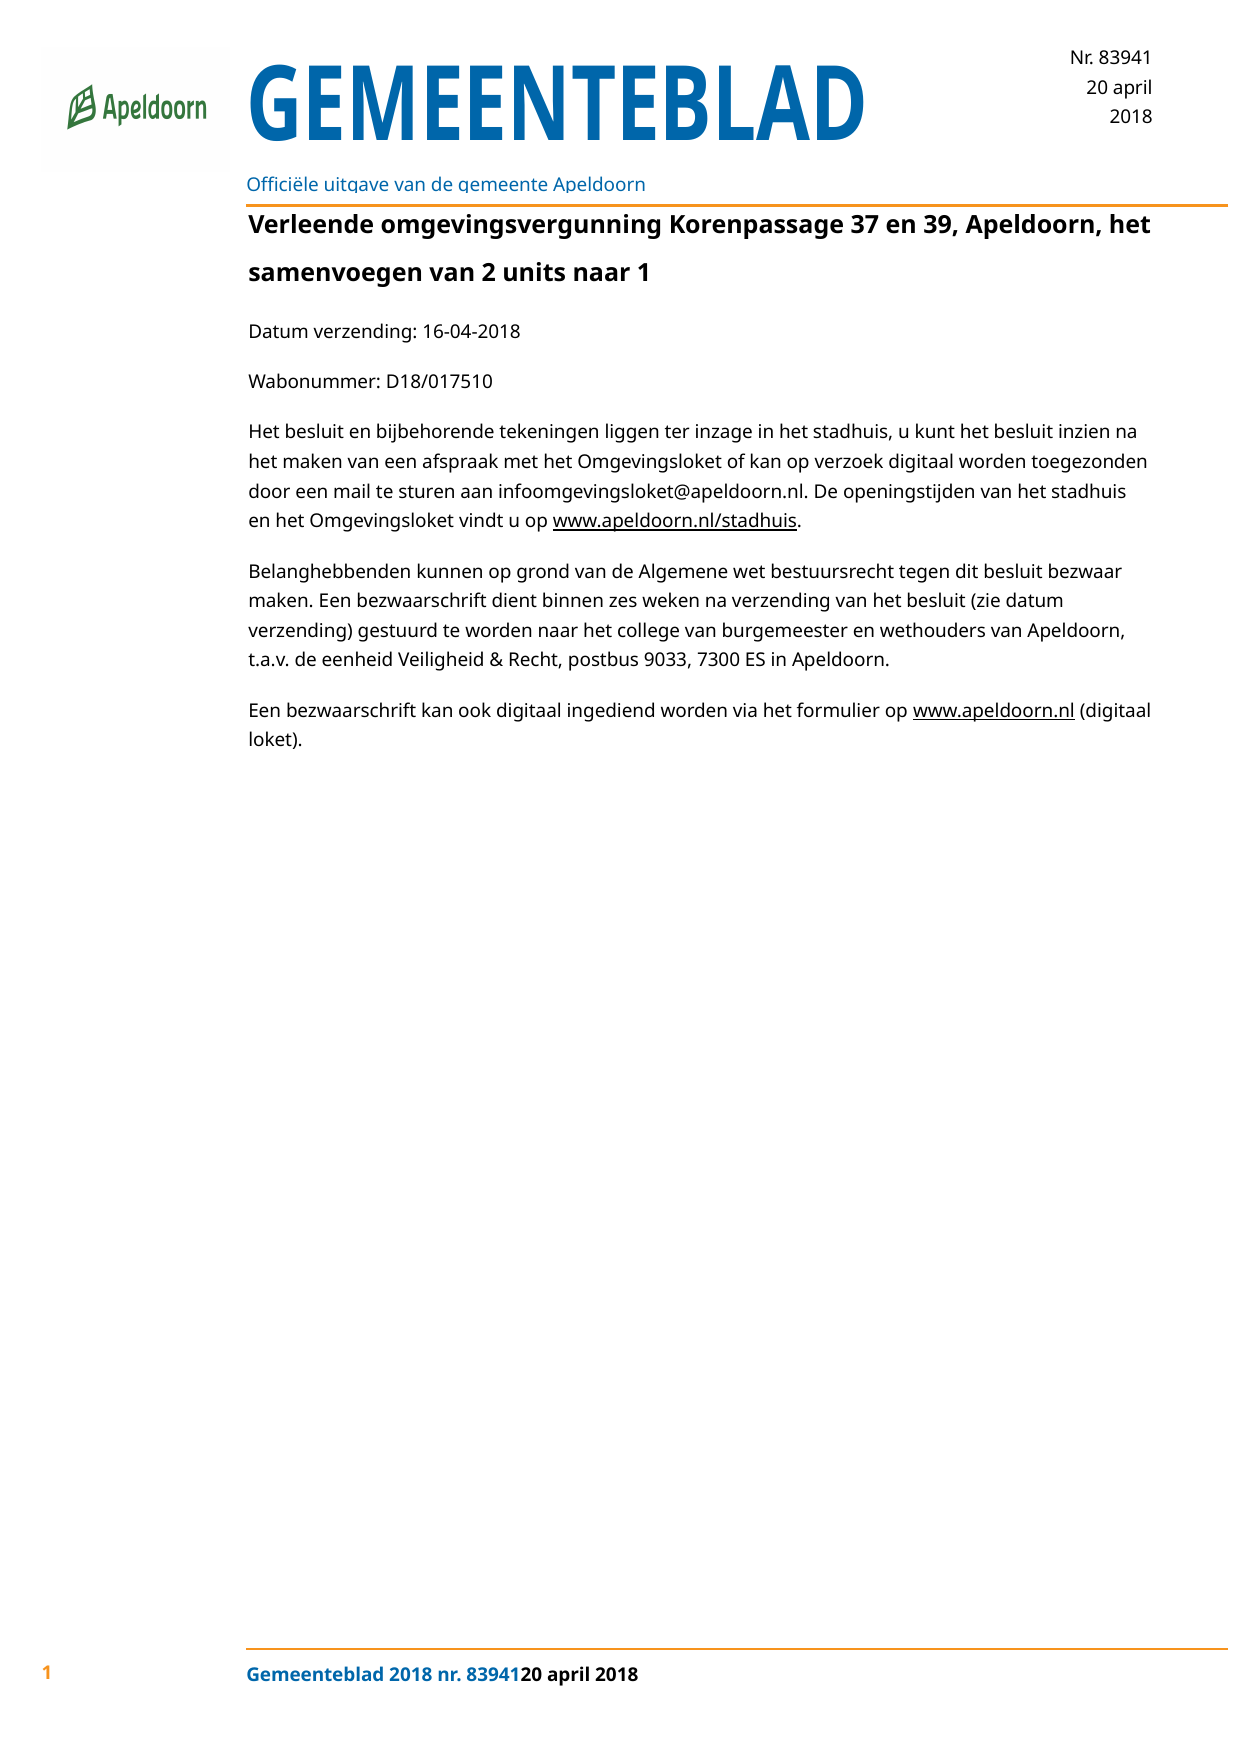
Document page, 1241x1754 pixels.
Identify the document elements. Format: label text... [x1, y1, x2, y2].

text Datum verzending: 16-04-2018 [248, 318, 1152, 344]
text Belanghebbenden kunnen op grond van de Algemene wet bestuursrecht tegen dit besluit bezwaar maken. Een bezwaarschrift dient binnen zes weken na verzending van het besluit (zie datum verzending) gestuurd te worden naar het college van burgemeester en wethouders van Apeldoorn, t.a.v. de eenheid Veiligheid & Recht, postbus 9033, 7300 ES in Apeldoorn. [248, 558, 1152, 672]
text Verleende omgevingsvergunning Korenpassage 37 en 39, Apeldoorn, het samenvoegen van 2 units naar 1 [248, 207, 1152, 288]
text Wabonummer: D18/017510 [248, 368, 1152, 394]
picture [41, 47, 231, 172]
text Een bezwaarschrift kan ook digitaal ingediend worden via het formulier op www.apeldoorn.nl (digitaal loket). [248, 697, 1152, 752]
text Het besluit en bijbehorende tekeningen liggen ter inzage in het stadhuis, u kunt het besluit inzien na het maken van een afspraak met het Omgevingsloket of kan op verzoek digitaal worden toegezonden door een mail te sturen aan infoomgevingsloket@apeldoorn.nl. De openingstijden van het stadhuis en het Omgevingsloket vindt u op www.apeldoorn.nl/stadhuis. [248, 419, 1152, 533]
